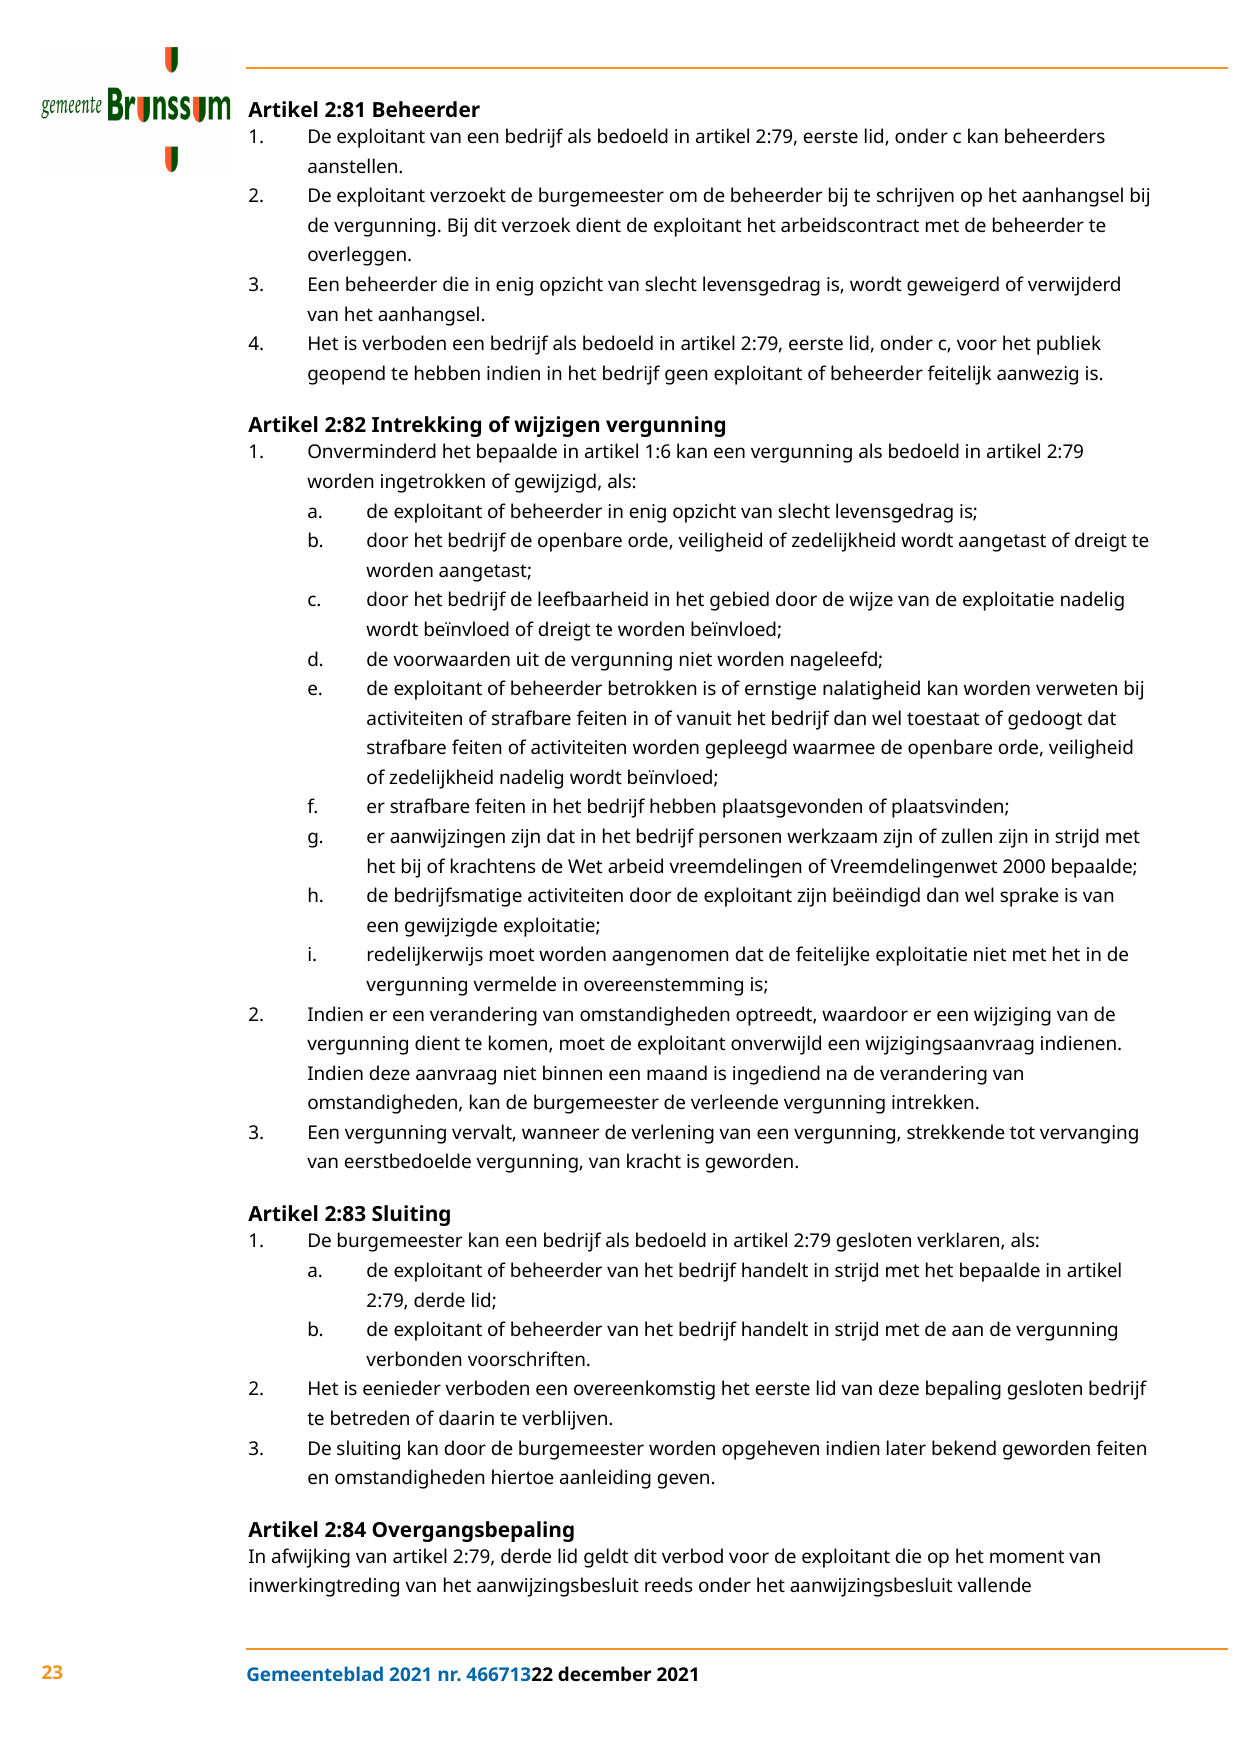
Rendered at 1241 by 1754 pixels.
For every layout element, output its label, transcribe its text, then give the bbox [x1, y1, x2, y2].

list de exploitant of beheerder van het bedrijf handelt in strijd met het bepaalde in artikel 2:79, derde lid; [307, 1257, 1152, 1312]
list de exploitant of beheerder betrokken is of ernstige nalatigheid kan worden verweten bij activiteiten of strafbare feiten in of vanuit het bedrijf dan wel toestaat of gedoogt dat strafbare feiten of activiteiten worden gepleegd waarmee de openbare orde, veiligheid of zedelijkheid nadelig wordt beïnvloed; [307, 675, 1152, 790]
list er strafbare feiten in het bedrijf hebben plaatsgevonden of plaatsvinden; [307, 794, 1152, 819]
text Artikel 2:84 Overgangsbepaling [248, 1515, 1152, 1543]
list Een vergunning vervalt, wanneer de verlening van een vergunning, strekkende tot vervanging van eerstbedoelde vergunning, van kracht is geworden. [248, 1119, 1152, 1174]
list De sluiting kan door de burgemeester worden opgeheven indien later bekend geworden feiten en omstandigheden hiertoe aanleiding geven. [248, 1435, 1152, 1490]
text In afwijking van artikel 2:79, derde lid geldt dit verbod voor de exploitant die op het moment van inwerkingtreding van het aanwijzingsbesluit reeds onder het aanwijzingsbesluit vallende [248, 1543, 1152, 1598]
list Het is verboden een bedrijf als bedoeld in artikel 2:79, eerste lid, onder c, voor het publiek geopend te hebben indien in het bedrijf geen exploitant of beheerder feitelijk aanwezig is. [248, 330, 1152, 386]
list Een beheerder die in enig opzicht van slecht levensgedrag is, wordt geweigerd of verwijderd van het aanhangsel. [248, 271, 1152, 326]
list redelijkerwijs moet worden aangenomen dat de feitelijke exploitatie niet met het in de vergunning vermelde in overeenstemming is; [307, 942, 1152, 997]
text Artikel 2:82 Intrekking of wijzigen vergunning [248, 410, 1152, 439]
list door het bedrijf de openbare orde, veiligheid of zedelijkheid wordt aangetast of dreigt te worden aangetast; [307, 527, 1152, 583]
list de exploitant of beheerder in enig opzicht van slecht levensgedrag is; [307, 498, 1152, 524]
text Artikel 2:83 Sluiting [248, 1199, 1152, 1228]
list de exploitant of beheerder van het bedrijf handelt in strijd met de aan de vergunning verbonden voorschriften. [307, 1316, 1152, 1372]
list De burgemeester kan een bedrijf als bedoeld in artikel 2:79 gesloten verklaren, als: [248, 1228, 1152, 1253]
list er aanwijzingen zijn dat in het bedrijf personen werkzaam zijn of zullen zijn in strijd met het bij of krachtens de Wet arbeid vreemdelingen of Vreemdelingenwet 2000 bepaalde; [307, 823, 1152, 879]
list De exploitant van een bedrijf als bedoeld in artikel 2:79, eerste lid, onder c kan beheerders aanstellen. [248, 123, 1152, 178]
list Onverminderd het bepaalde in artikel 1:6 kan een vergunning als bedoeld in artikel 2:79 worden ingetrokken of gewijzigd, als: [248, 439, 1152, 494]
list door het bedrijf de leefbaarheid in het gebied door de wijze van de exploitatie nadelig wordt beïnvloed of dreigt te worden beïnvloed; [307, 587, 1152, 642]
list de bedrijfsmatige activiteiten door de exploitant zijn beëindigd dan wel sprake is van een gewijzigde exploitatie; [307, 882, 1152, 938]
text Artikel 2:81 Beheerder [248, 95, 1152, 123]
list De exploitant verzoekt de burgemeester om de beheerder bij te schrijven op het aanhangsel bij de vergunning. Bij dit verzoek dient de exploitant het arbeidscontract met de beheerder te overleggen. [248, 182, 1152, 267]
list de voorwaarden uit de vergunning niet worden nageleefd; [307, 646, 1152, 672]
picture [41, 47, 231, 172]
list Indien er een verandering van omstandigheden optreedt, waardoor er een wijziging van de vergunning dient te komen, moet de exploitant onverwijld een wijzigingsaanvraag indienen. Indien deze aanvraag niet binnen een maand is ingediend na de verandering van omstandigheden, kan de burgemeester de verleende vergunning intrekken. [248, 1001, 1152, 1115]
list Het is eenieder verboden een overeenkomstig het eerste lid van deze bepaling gesloten bedrijf te betreden of daarin te verblijven. [248, 1376, 1152, 1431]
